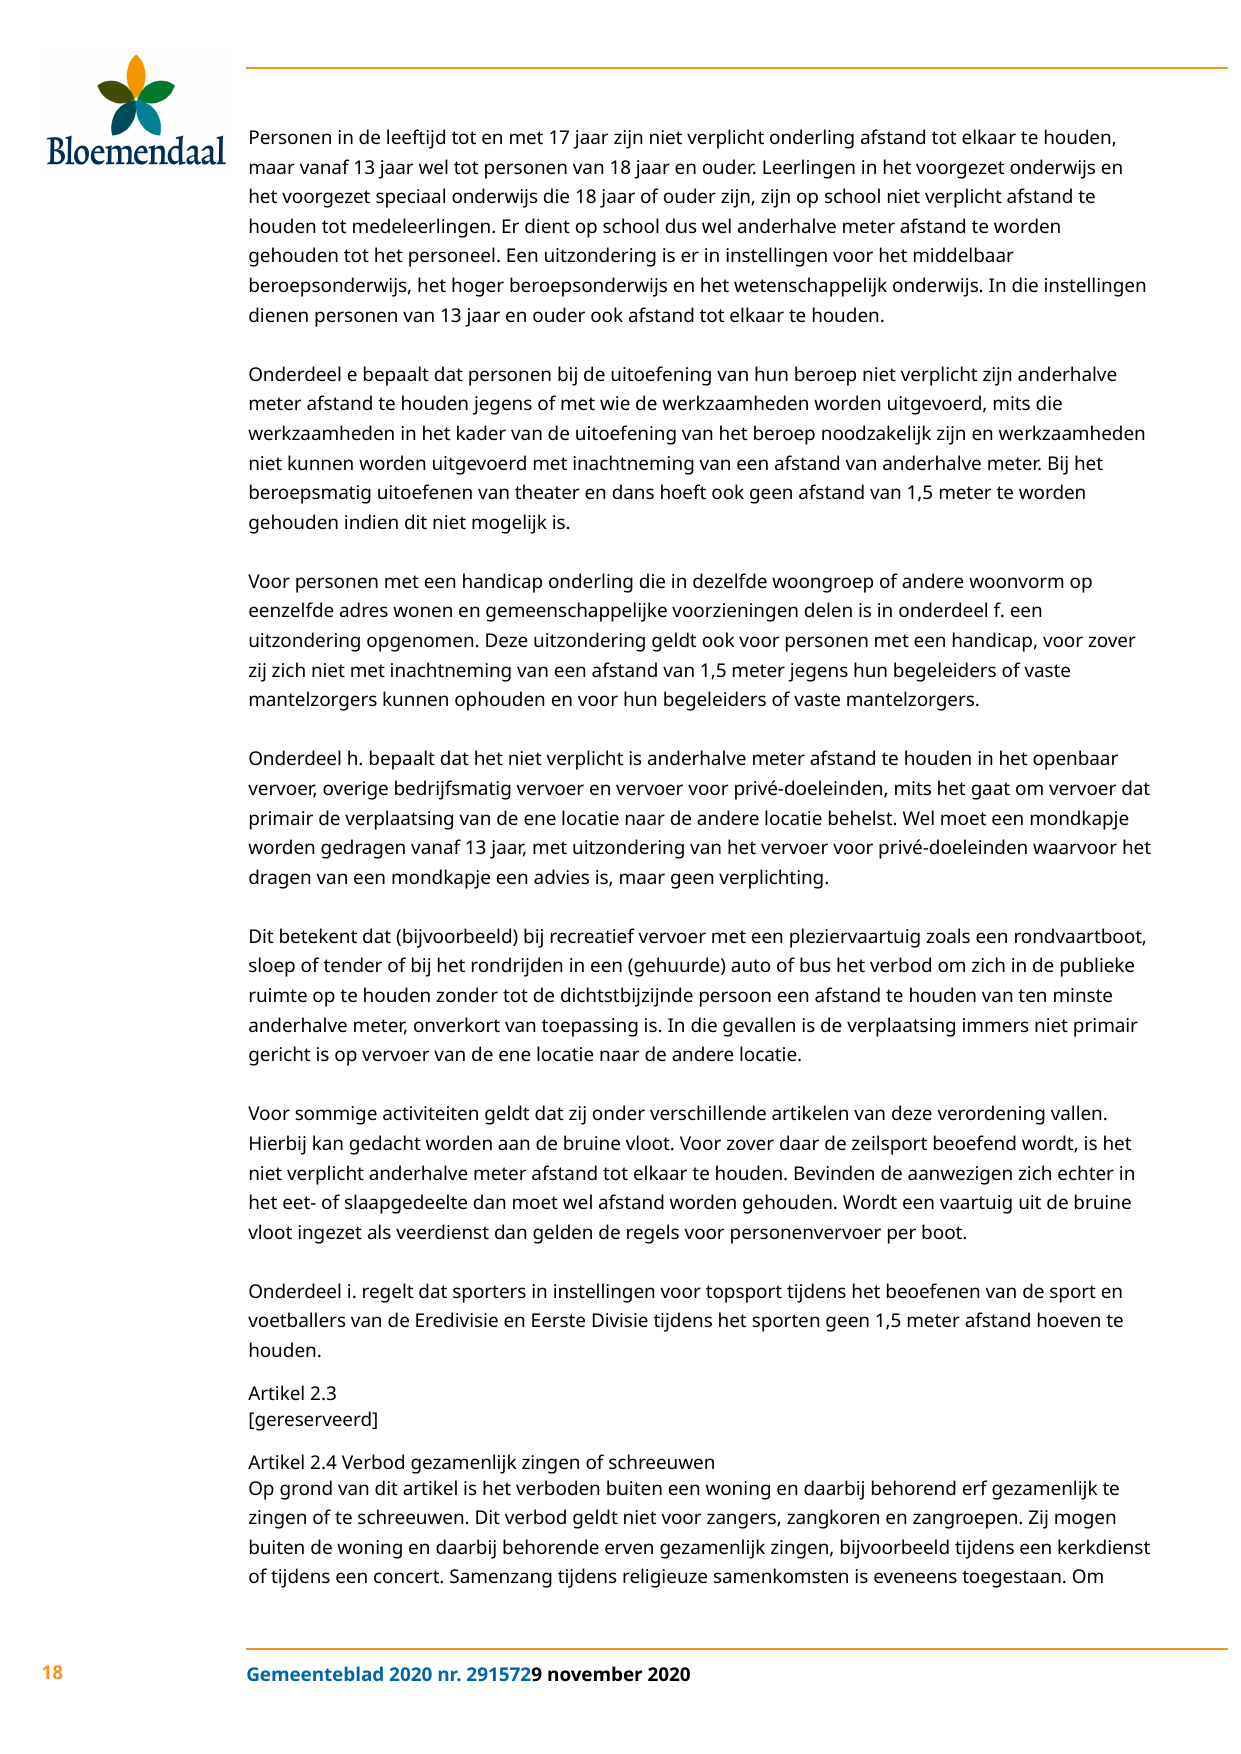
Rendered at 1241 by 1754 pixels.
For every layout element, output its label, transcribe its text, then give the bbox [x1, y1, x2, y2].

text Onderdeel h. bepaalt dat het niet verplicht is anderhalve meter afstand te houden in het openbaar vervoer, overige bedrijfsmatig vervoer en vervoer voor privé-doeleinden, mits het gaat om vervoer dat primair de verplaatsing van de ene locatie naar de andere locatie behelst. Wel moet een mondkapje worden gedragen vanaf 13 jaar, met uitzondering van het vervoer voor privé-doeleinden waarvoor het dragen van een mondkapje een advies is, maar geen verplichting. [248, 746, 1152, 890]
text Artikel 2.4 Verbod gezamenlijk zingen of schreeuwen [248, 1449, 1152, 1475]
text Dit betekent dat (bijvoorbeeld) bij recreatief vervoer met een pleziervaartuig zoals een rondvaartboot, sloep of tender of bij het rondrijden in een (gehuurde) auto of bus het verbod om zich in de publieke ruimte op te houden zonder tot de dichtstbijzijnde persoon een afstand te houden van ten minste anderhalve meter, onverkort van toepassing is. In die gevallen is de verplaatsing immers niet primair gericht is op vervoer van de ene locatie naar de andere locatie. [248, 923, 1152, 1067]
text Artikel 2.3 [248, 1380, 1152, 1406]
text Voor sommige activiteiten geldt dat zij onder verschillende artikelen van deze verordening vallen. Hierbij kan gedacht worden aan de bruine vloot. Voor zover daar de zeilsport beoefend wordt, is het niet verplicht anderhalve meter afstand tot elkaar te houden. Bevinden de aanwezigen zich echter in het eet- of slaapgedeelte dan moet wel afstand worden gehouden. Wordt een vaartuig uit de bruine vloot ingezet als veerdienst dan gelden de regels voor personenvervoer per boot. [248, 1101, 1152, 1245]
text Onderdeel e bepaalt dat personen bij de uitoefening van hun beroep niet verplicht zijn anderhalve meter afstand te houden jegens of met wie de werkzaamheden worden uitgevoerd, mits die werkzaamheden in het kader van de uitoefening van het beroep noodzakelijk zijn en werkzaamheden niet kunnen worden uitgevoerd met inachtneming van een afstand van anderhalve meter. Bij het beroepsmatig uitoefenen van theater en dans hoeft ook geen afstand van 1,5 meter te worden gehouden indien dit niet mogelijk is. [248, 361, 1152, 535]
text [gereserveerd] [248, 1406, 1152, 1432]
text Onderdeel i. regelt dat sporters in instellingen voor topsport tijdens het beoefenen van de sport en voetballers van de Eredivisie en Eerste Divisie tijdens het sporten geen 1,5 meter afstand hoeven te houden. [248, 1278, 1152, 1363]
text Personen in de leeftijd tot en met 17 jaar zijn niet verplicht onderling afstand tot elkaar te houden, maar vanaf 13 jaar wel tot personen van 18 jaar en ouder. Leerlingen in het voorgezet onderwijs en het voorgezet speciaal onderwijs die 18 jaar of ouder zijn, zijn op school niet verplicht afstand te houden tot medeleerlingen. Er dient op school dus wel anderhalve meter afstand te worden gehouden tot het personeel. Een uitzondering is er in instellingen voor het middelbaar beroepsonderwijs, het hoger beroepsonderwijs en het wetenschappelijk onderwijs. In die instellingen dienen personen van 13 jaar en ouder ook afstand tot elkaar te houden. [248, 124, 1152, 328]
text Voor personen met een handicap onderling die in dezelfde woongroep of andere woonvorm op eenzelfde adres wonen en gemeenschappelijke voorzieningen delen is in onderdeel f. een uitzondering opgenomen. Deze uitzondering geldt ook voor personen met een handicap, voor zover zij zich niet met inachtneming van een afstand van 1,5 meter jegens hun begeleiders of vaste mantelzorgers kunnen ophouden en voor hun begeleiders of vaste mantelzorgers. [248, 568, 1152, 712]
text Op grond van dit artikel is het verboden buiten een woning en daarbij behorend erf gezamenlijk te zingen of te schreeuwen. Dit verbod geldt niet voor zangers, zangkoren en zangroepen. Zij mogen buiten de woning en daarbij behorende erven gezamenlijk zingen, bijvoorbeeld tijdens een kerkdienst of tijdens een concert. Samenzang tijdens religieuze samenkomsten is eveneens toegestaan. Om [248, 1475, 1152, 1589]
picture [41, 47, 231, 172]
